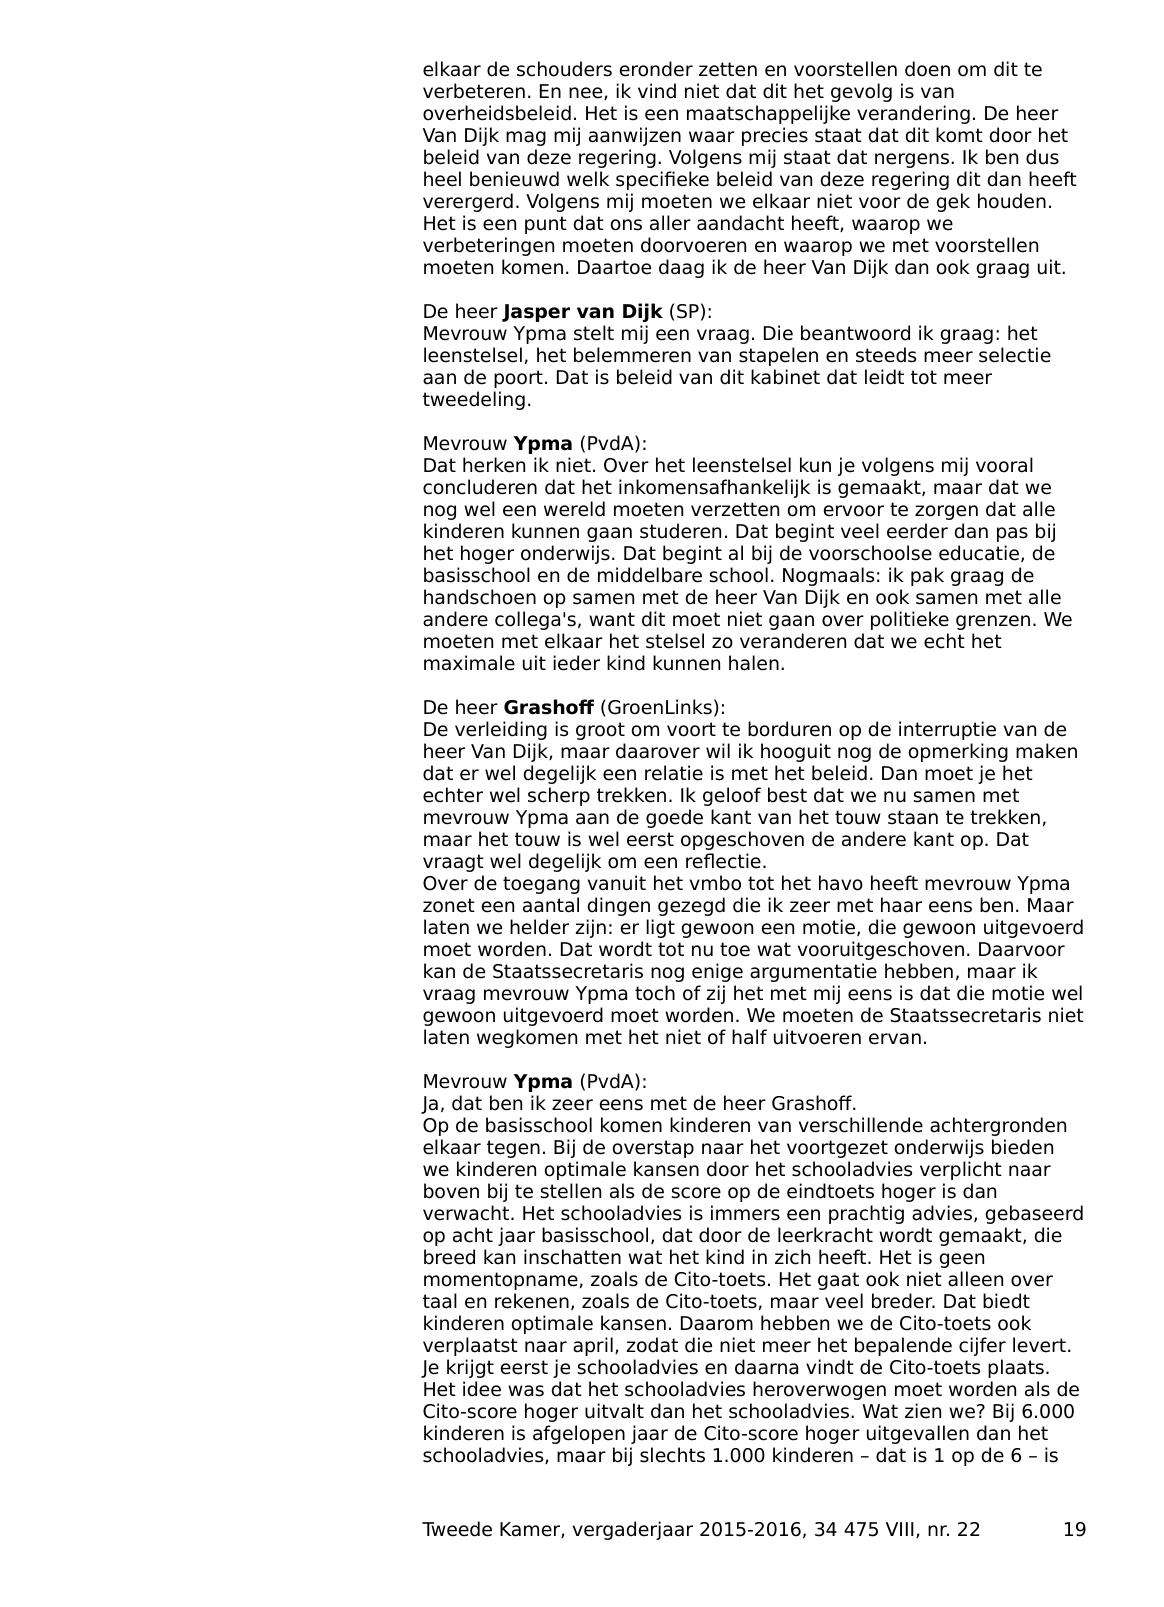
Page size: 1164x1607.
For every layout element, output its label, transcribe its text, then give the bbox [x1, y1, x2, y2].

text Mevrouw Ypma stelt mij een vraag. Die beantwoord ik graag: het leenstelsel, het belemmeren van stapelen en steeds meer selectie aan de poort. Dat is beleid van dit kabinet dat leidt tot meer tweedeling. [422, 323, 1087, 411]
text De heer Jasper van Dijk (SP): [422, 301, 1087, 323]
text Mevrouw Ypma (PvdA): [422, 433, 1087, 455]
text Het idee was dat het schooladvies heroverwogen moet worden als de Cito-score hoger uitvalt dan het schooladvies. Wat zien we? Bij 6.000 kinderen is afgelopen jaar de Cito-score hoger uitgevallen dan het schooladvies, maar bij slechts 1.000 kinderen – dat is 1 op de 6 – is [422, 1379, 1087, 1467]
text Op de basisschool komen kinderen van verschillende achtergronden elkaar tegen. Bij de overstap naar het voortgezet onderwijs bieden we kinderen optimale kansen door het schooladvies verplicht naar boven bij te stellen als de score op de eindtoets hoger is dan verwacht. Het schooladvies is immers een prachtig advies, gebaseerd op acht jaar basisschool, dat door de leerkracht wordt gemaakt, die breed kan inschatten wat het kind in zich heeft. Het is geen momentopname, zoals de Cito-toets. Het gaat ook niet alleen over taal en rekenen, zoals de Cito-toets, maar veel breder. Dat biedt kinderen optimale kansen. Daarom hebben we de Cito-toets ook verplaatst naar april, zodat die niet meer het bepalende cijfer levert. Je krijgt eerst je schooladvies en daarna vindt de Cito-toets plaats. [422, 1115, 1087, 1379]
text Ja, dat ben ik zeer eens met de heer Grashoff. [422, 1093, 1087, 1115]
text De verleiding is groot om voort te borduren op de interruptie van de heer Van Dijk, maar daarover wil ik hooguit nog de opmerking maken dat er wel degelijk een relatie is met het beleid. Dan moet je het echter wel scherp trekken. Ik geloof best dat we nu samen met mevrouw Ypma aan de goede kant van het touw staan te trekken, maar het touw is wel eerst opgeschoven de andere kant op. Dat vraagt wel degelijk om een reflectie. [422, 719, 1087, 873]
text Mevrouw Ypma (PvdA): [422, 1071, 1087, 1093]
text elkaar de schouders eronder zetten en voorstellen doen om dit te verbeteren. En nee, ik vind niet dat dit het gevolg is van overheidsbeleid. Het is een maatschappelijke verandering. De heer Van Dijk mag mij aanwijzen waar precies staat dat dit komt door het beleid van deze regering. Volgens mij staat dat nergens. Ik ben dus heel benieuwd welk specifieke beleid van deze regering dit dan heeft verergerd. Volgens mij moeten we elkaar niet voor de gek houden. Het is een punt dat ons aller aandacht heeft, waarop we verbeteringen moeten doorvoeren en waarop we met voorstellen moeten komen. Daartoe daag ik de heer Van Dijk dan ook graag uit. [422, 59, 1087, 279]
text Dat herken ik niet. Over het leenstelsel kun je volgens mij vooral concluderen dat het inkomensafhankelijk is gemaakt, maar dat we nog wel een wereld moeten verzetten om ervoor te zorgen dat alle kinderen kunnen gaan studeren. Dat begint veel eerder dan pas bij het hoger onderwijs. Dat begint al bij de voorschoolse educatie, de basisschool en de middelbare school. Nogmaals: ik pak graag de handschoen op samen met de heer Van Dijk en ook samen met alle andere collega's, want dit moet niet gaan over politieke grenzen. We moeten met elkaar het stelsel zo veranderen dat we echt het maximale uit ieder kind kunnen halen. [422, 455, 1087, 675]
text De heer Grashoff (GroenLinks): [422, 697, 1087, 719]
text Over de toegang vanuit het vmbo tot het havo heeft mevrouw Ypma zonet een aantal dingen gezegd die ik zeer met haar eens ben. Maar laten we helder zijn: er ligt gewoon een motie, die gewoon uitgevoerd moet worden. Dat wordt tot nu toe wat vooruitgeschoven. Daarvoor kan de Staatssecretaris nog enige argumentatie hebben, maar ik vraag mevrouw Ypma toch of zij het met mij eens is dat die motie wel gewoon uitgevoerd moet worden. We moeten de Staatssecretaris niet laten wegkomen met het niet of half uitvoeren ervan. [422, 873, 1087, 1049]
